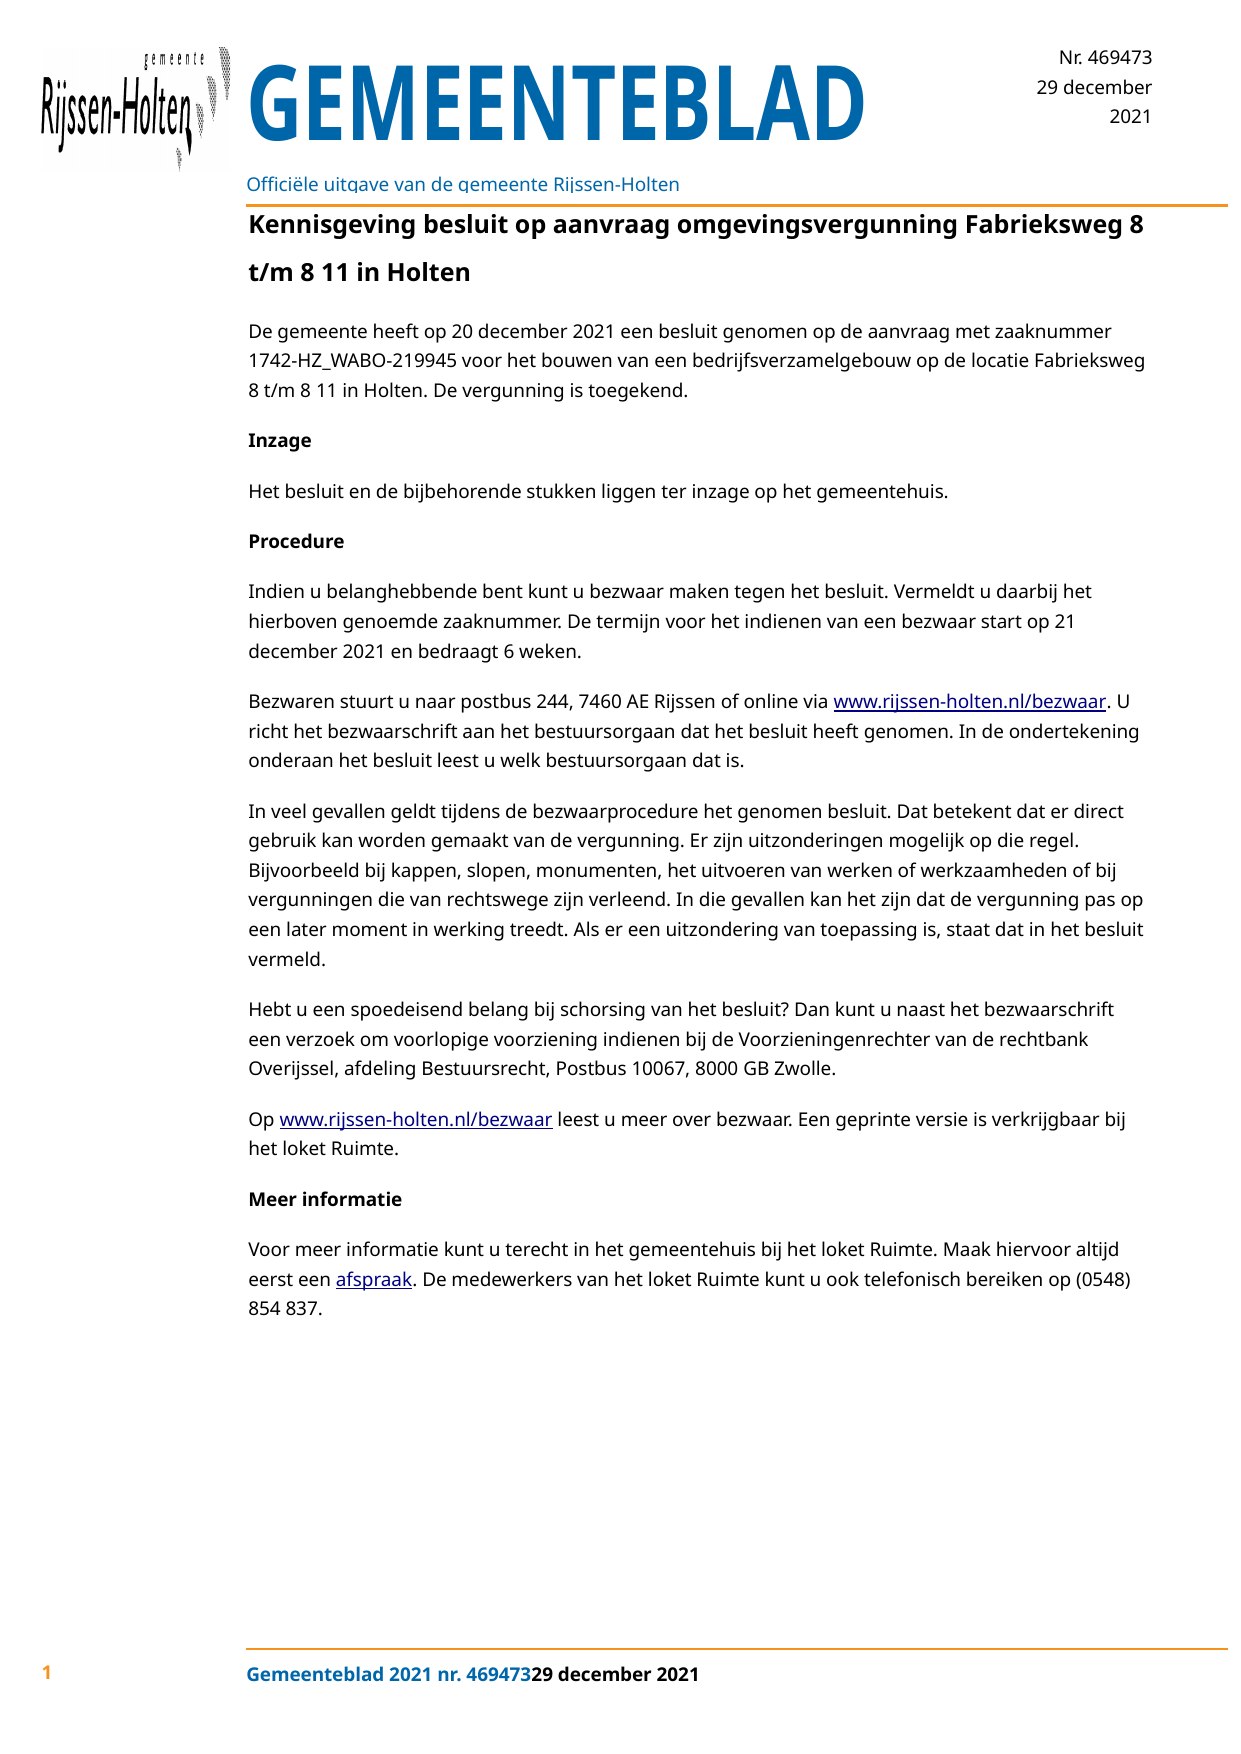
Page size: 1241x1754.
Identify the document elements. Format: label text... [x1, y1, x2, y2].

text Op www.rijssen-holten.nl/bezwaar leest u meer over bezwaar. Een geprinte versie is verkrijgbaar bij het loket Ruimte. [248, 1106, 1152, 1161]
text Voor meer informatie kunt u terecht in het gemeentehuis bij het loket Ruimte. Maak hiervoor altijd eerst een afspraak. De medewerkers van het loket Ruimte kunt u ook telefonisch bereiken op (0548) 854 837. [248, 1236, 1152, 1321]
text De gemeente heeft op 20 december 2021 een besluit genomen op de aanvraag met zaaknummer 1742-HZ_WABO-219945 voor het bouwen van een bedrijfsverzamelgebouw op de locatie Fabrieksweg 8 t/m 8 11 in Holten. De vergunning is toegekend. [248, 318, 1152, 403]
text Kennisgeving besluit op aanvraag omgevingsvergunning Fabrieksweg 8 t/m 8 11 in Holten [248, 207, 1152, 288]
text Hebt u een spoedeisend belang bij schorsing van het besluit? Dan kunt u naast het bezwaarschrift een verzoek om voorlopige voorziening indienen bij de Voorzieningenrechter van de rechtbank Overijssel, afdeling Bestuursrecht, Postbus 10067, 8000 GB Zwolle. [248, 996, 1152, 1081]
text In veel gevallen geldt tijdens de bezwaarprocedure het genomen besluit. Dat betekent dat er direct gebruik kan worden gemaakt van de vergunning. Er zijn uitzonderingen mogelijk op die regel. Bijvoorbeeld bij kappen, slopen, monumenten, het uitvoeren van werken of werkzaamheden of bij vergunningen die van rechtswege zijn verleend. In die gevallen kan het zijn dat de vergunning pas op een later moment in werking treedt. Als er een uitzondering van toepassing is, staat dat in het besluit vermeld. [248, 798, 1152, 972]
text Inzage [248, 427, 1152, 453]
text Bezwaren stuurt u naar postbus 244, 7460 AE Rijssen of online via www.rijssen-holten.nl/bezwaar. U richt het bezwaarschrift aan het bestuursorgaan dat het besluit heeft genomen. In de ondertekening onderaan het besluit leest u welk bestuursorgaan dat is. [248, 688, 1152, 773]
picture [41, 47, 231, 172]
text Procedure [248, 528, 1152, 554]
text Het besluit en de bijbehorende stukken liggen ter inzage op het gemeentehuis. [248, 478, 1152, 504]
text Indien u belanghebbende bent kunt u bezwaar maken tegen het besluit. Vermeldt u daarbij het hierboven genoemde zaaknummer. De termijn voor het indienen van een bezwaar start op 21 december 2021 en bedraagt 6 weken. [248, 579, 1152, 664]
text Meer informatie [248, 1186, 1152, 1212]
